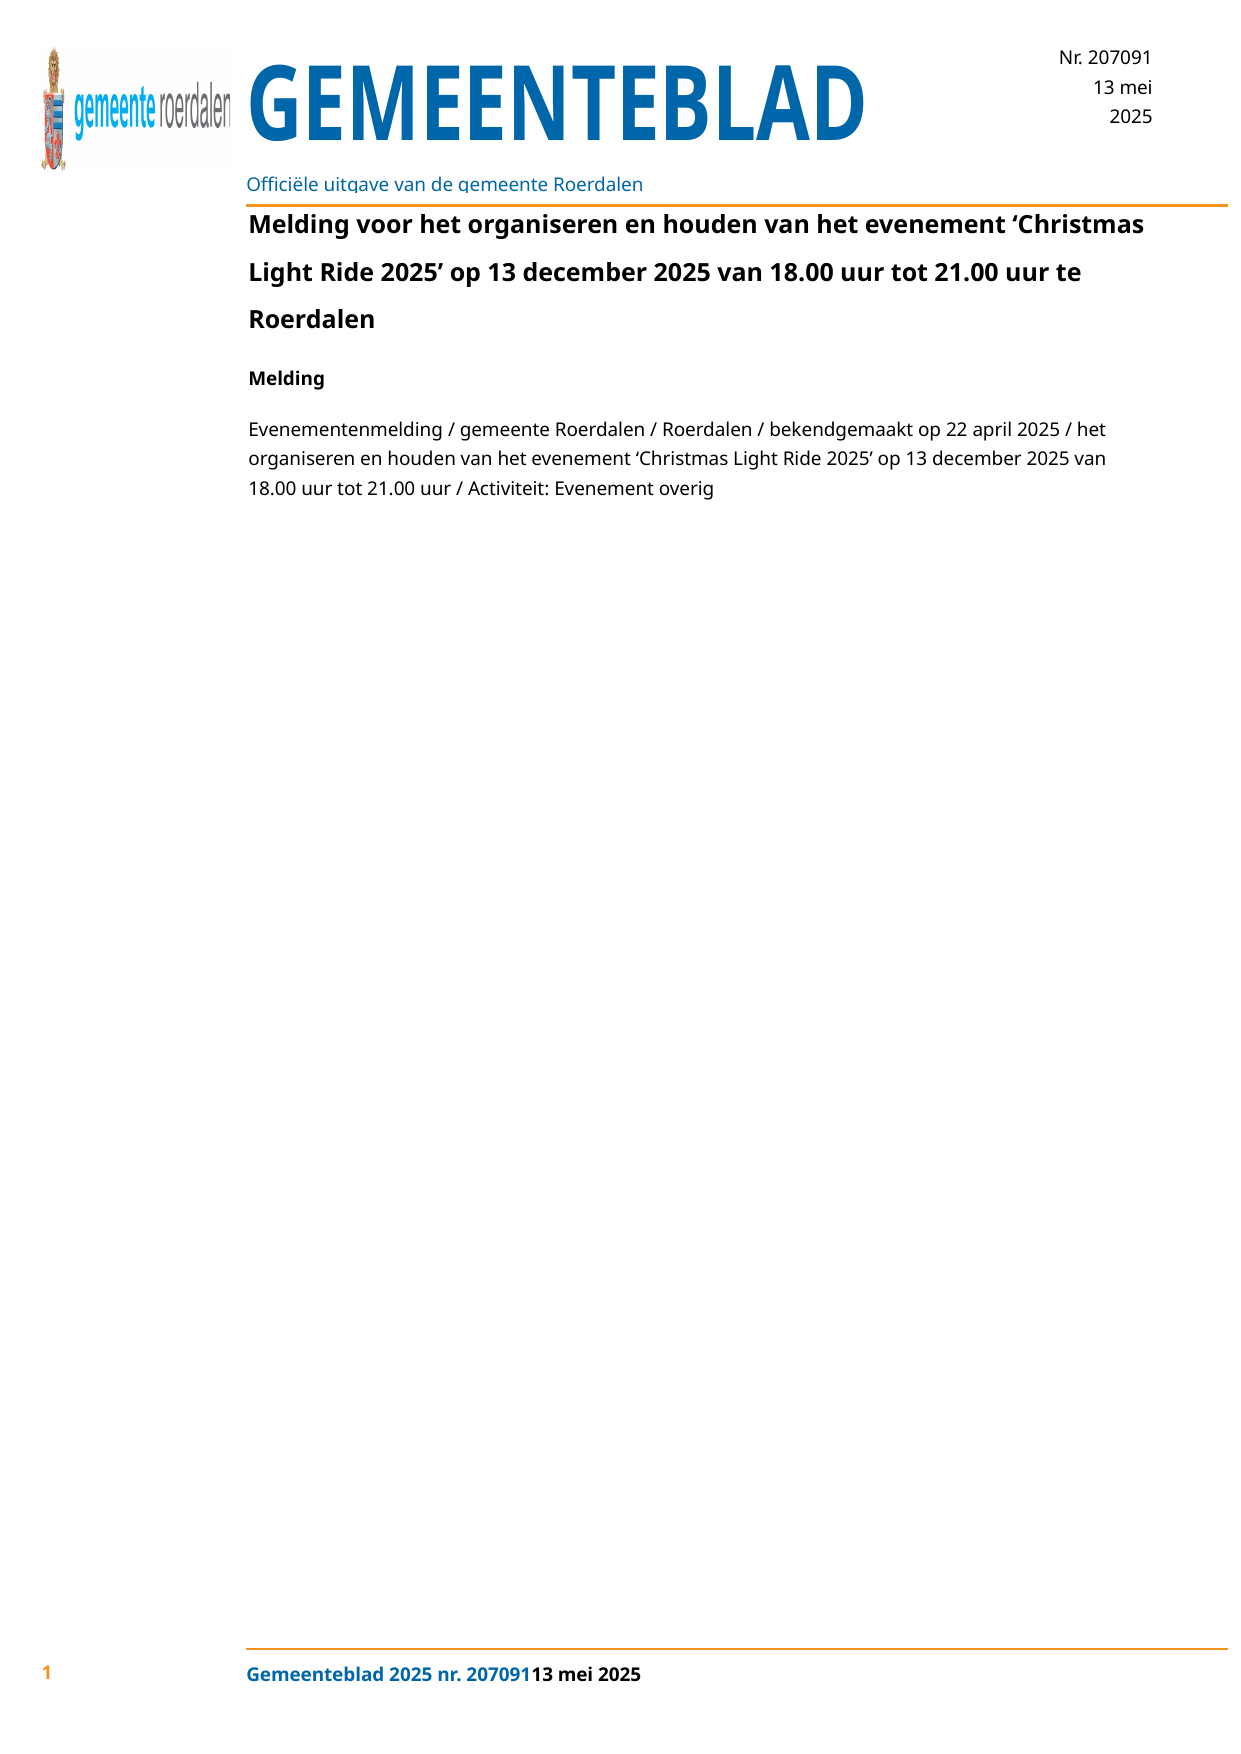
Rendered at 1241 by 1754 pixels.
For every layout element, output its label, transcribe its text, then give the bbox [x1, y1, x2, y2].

picture [41, 47, 231, 172]
text Melding voor het organiseren en houden van het evenement ‘Christmas Light Ride 2025’ op 13 december 2025 van 18.00 uur tot 21.00 uur te Roerdalen [248, 207, 1152, 336]
text Evenementenmelding / gemeente Roerdalen / Roerdalen / bekendgemaakt op 22 april 2025 / het organiseren en houden van het evenement ‘Christmas Light Ride 2025’ op 13 december 2025 van 18.00 uur tot 21.00 uur / Activiteit: Evenement overig [248, 416, 1152, 501]
text Melding [248, 366, 1152, 391]
